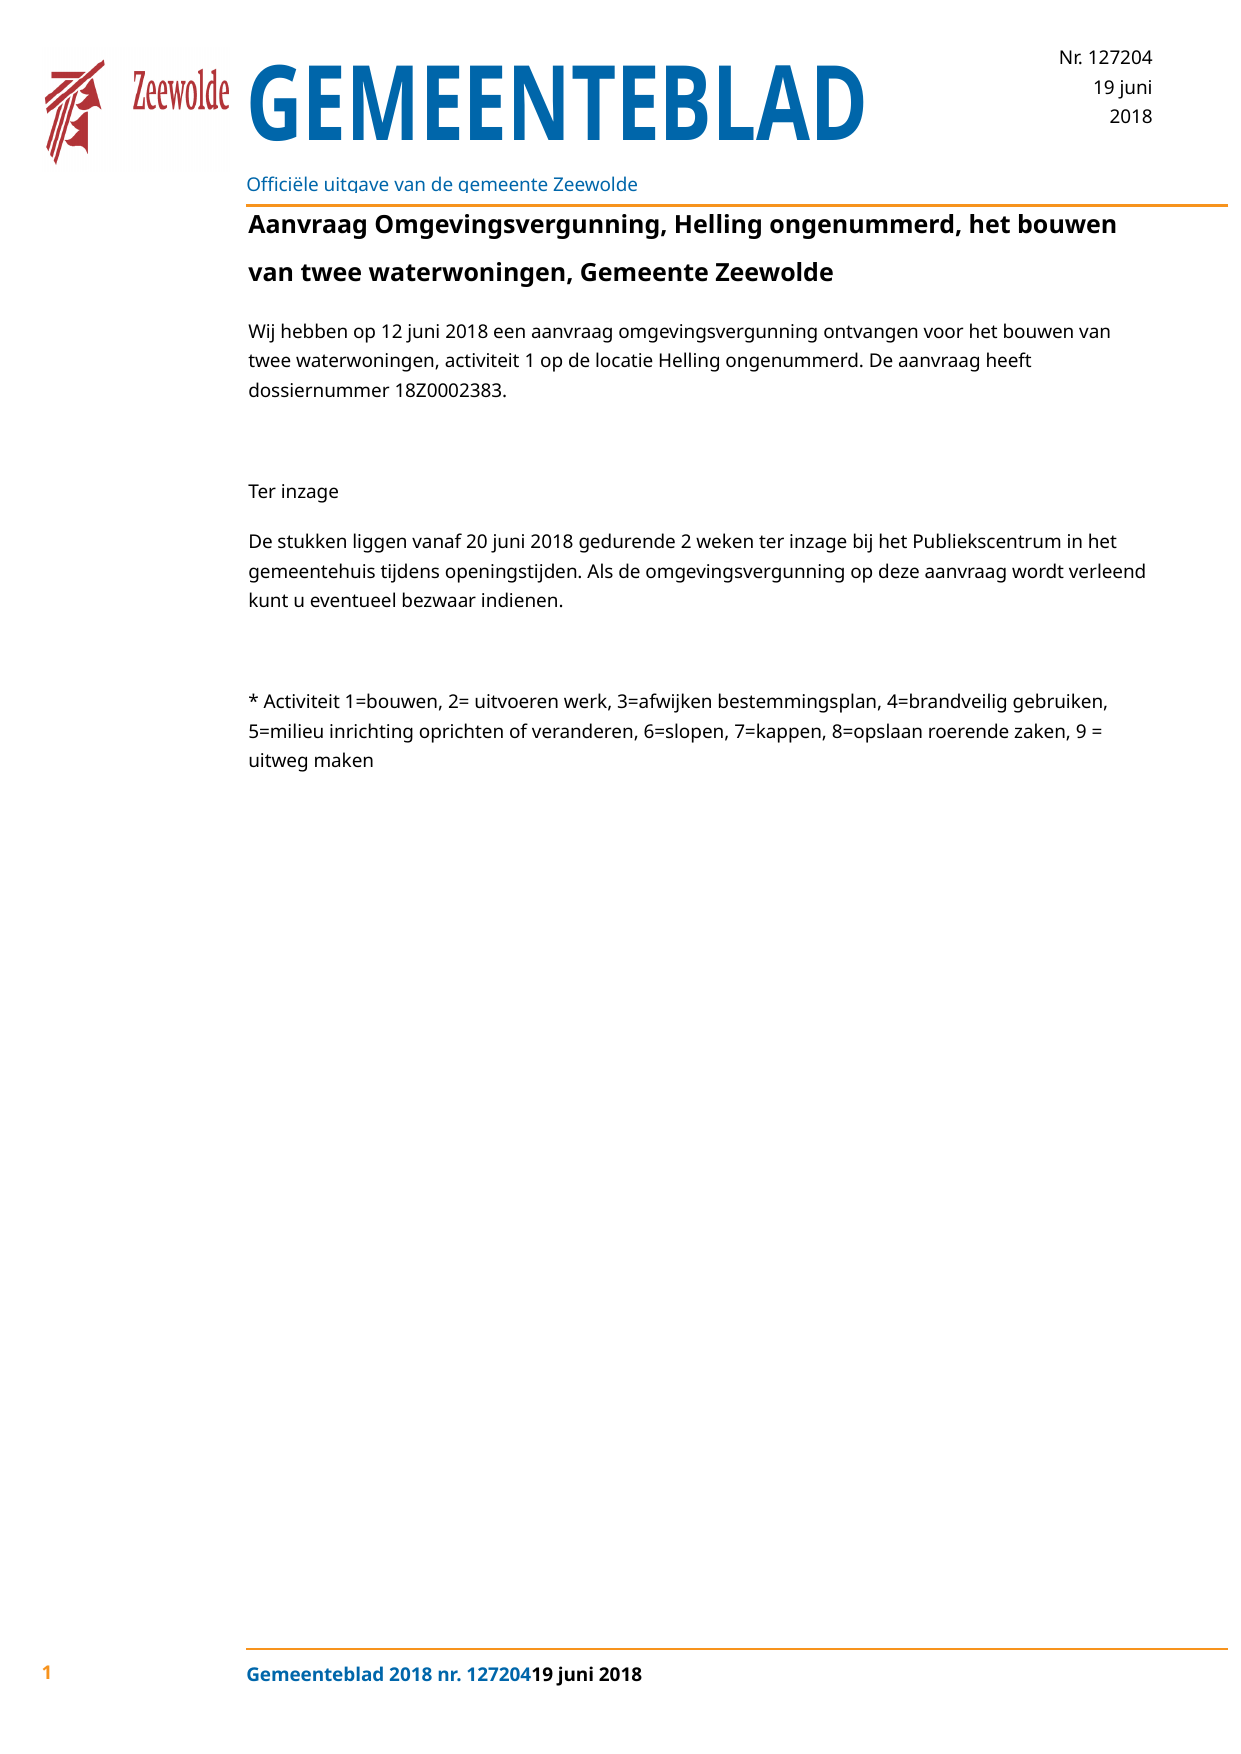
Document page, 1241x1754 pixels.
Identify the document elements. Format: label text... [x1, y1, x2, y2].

text Aanvraag Omgevingsvergunning, Helling ongenummerd, het bouwen van twee waterwoningen, Gemeente Zeewolde [248, 207, 1152, 288]
text De stukken liggen vanaf 20 juni 2018 gedurende 2 weken ter inzage bij het Publiekscentrum in het gemeentehuis tijdens openingstijden. Als de omgevingsvergunning op deze aanvraag wordt verleend kunt u eventueel bezwaar indienen. [248, 528, 1152, 613]
picture [41, 47, 231, 172]
text Ter inzage [248, 478, 1152, 504]
text Wij hebben op 12 juni 2018 een aanvraag omgevingsvergunning ontvangen voor het bouwen van twee waterwoningen, activiteit 1 op de locatie Helling ongenummerd. De aanvraag heeft dossiernummer 18Z0002383. [248, 318, 1152, 403]
text * Activiteit 1=bouwen, 2= uitvoeren werk, 3=afwijken bestemmingsplan, 4=brandveilig gebruiken, 5=milieu inrichting oprichten of veranderen, 6=slopen, 7=kappen, 8=opslaan roerende zaken, 9 = uitweg maken [248, 688, 1152, 773]
